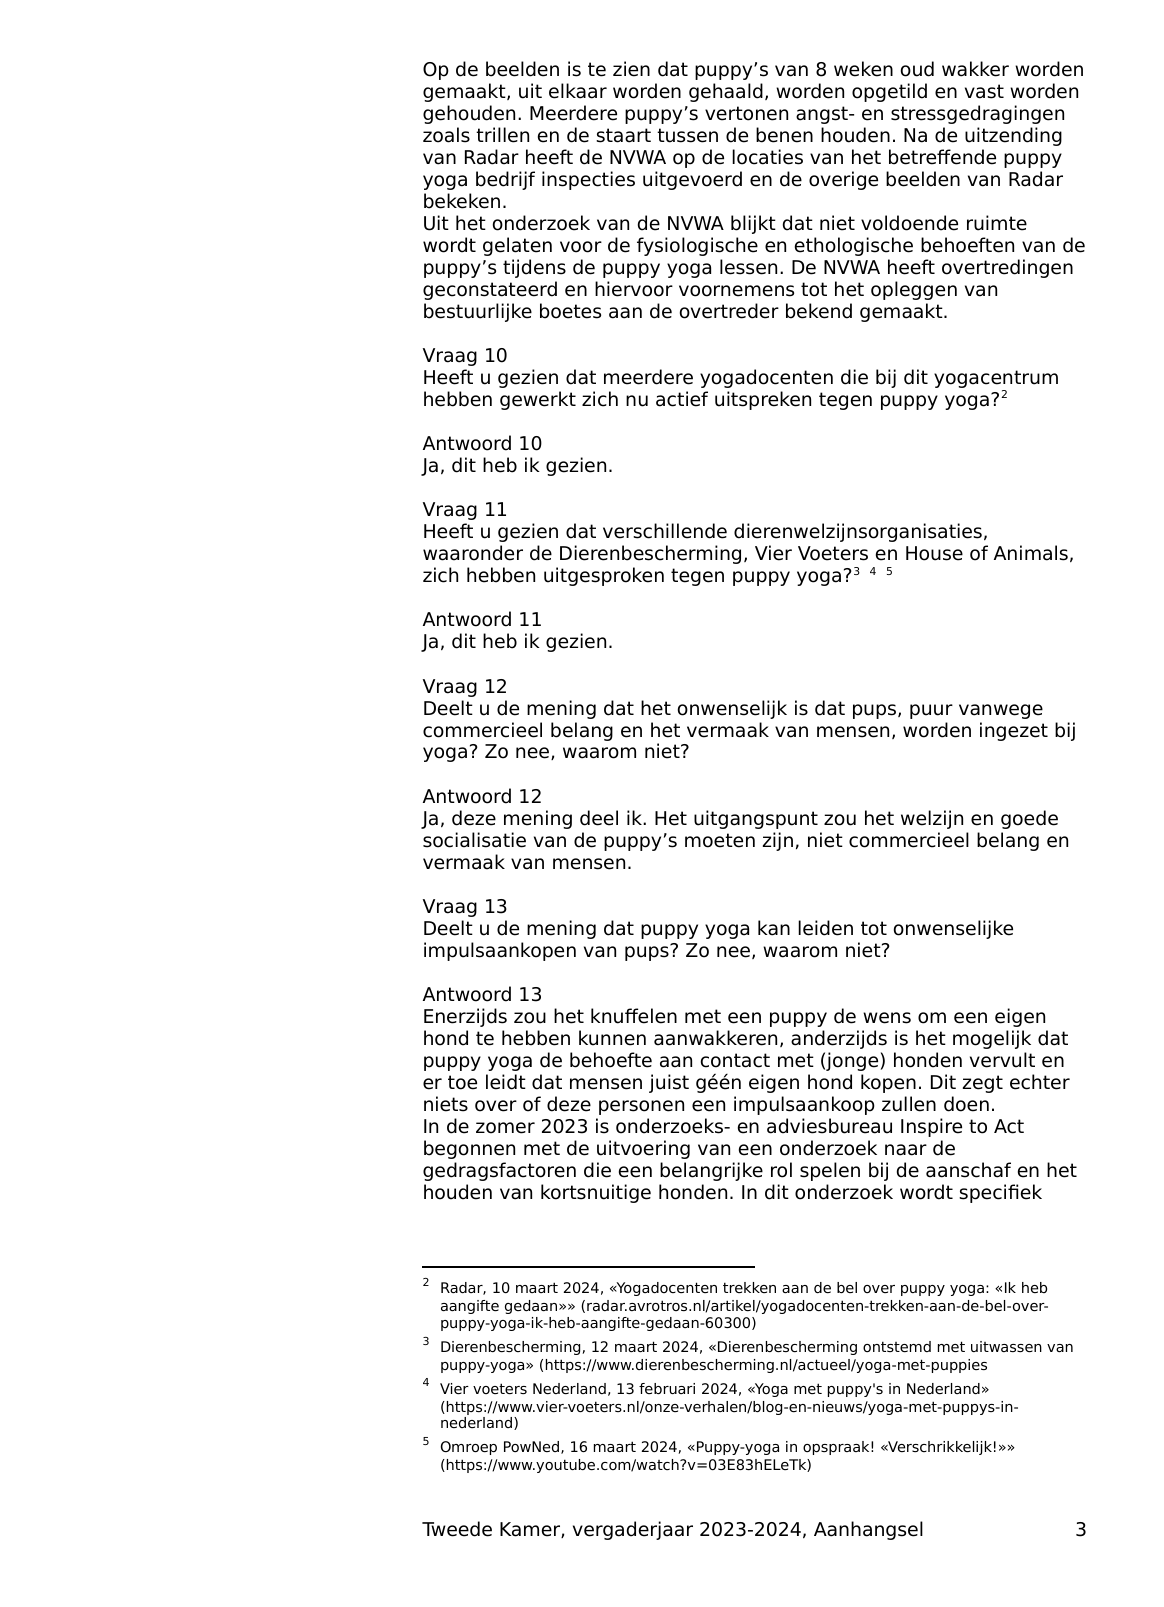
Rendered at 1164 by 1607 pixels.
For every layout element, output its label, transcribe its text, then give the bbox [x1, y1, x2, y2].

text Omroep PowNed, 16 maart 2024, «Puppy-yoga in opspraak! «Verschrikkelijk!»» (https://www.youtube.com/watch?v=03E83hELeTk) [422, 1435, 1087, 1474]
text Ja, dit heb ik gezien. [422, 455, 1087, 477]
text Antwoord 12 [422, 786, 1087, 808]
text Vraag 10 [422, 345, 1087, 367]
text Op de beelden is te zien dat puppy’s van 8 weken oud wakker worden gemaakt, uit elkaar worden gehaald, worden opgetild en vast worden gehouden. Meerdere puppy’s vertonen angst- en stressgedragingen zoals trillen en de staart tussen de benen houden. Na de uitzending van Radar heeft de NVWA op de locaties van het betreffende puppy yoga bedrijf inspecties uitgevoerd en de overige beelden van Radar bekeken. [422, 59, 1087, 213]
text Ja, deze mening deel ik. Het uitgangspunt zou het welzijn en goede socialisatie van de puppy’s moeten zijn, niet commercieel belang en vermaak van mensen. [422, 808, 1087, 873]
text In de zomer 2023 is onderzoeks- en adviesbureau Inspire to Act begonnen met de uitvoering van een onderzoek naar de gedragsfactoren die een belangrijke rol spelen bij de aanschaf en het houden van kortsnuitige honden. In dit onderzoek wordt specifiek [422, 1116, 1087, 1204]
text Uit het onderzoek van de NVWA blijkt dat niet voldoende ruimte wordt gelaten voor de fysiologische en ethologische behoeften van de puppy’s tijdens de puppy yoga lessen. De NVWA heeft overtredingen geconstateerd en hiervoor voornemens tot het opleggen van bestuurlijke boetes aan de overtreder bekend gemaakt. [422, 213, 1087, 323]
text Deelt u de mening dat het onwenselijk is dat pups, puur vanwege commercieel belang en het vermaak van mensen, worden ingezet bij yoga? Zo nee, waarom niet? [422, 697, 1087, 763]
text Vraag 11 [422, 499, 1087, 521]
text Vier voeters Nederland, 13 februari 2024, «Yoga met puppy's in Nederland» (https://www.vier-voeters.nl/onze-verhalen/blog-en-nieuws/yoga-met-puppys-in-nederland) [422, 1377, 1087, 1432]
text Heeft u gezien dat verschillende dierenwelzijnsorganisaties, waaronder de Dierenbescherming, Vier Voeters en House of Animals, zich hebben uitgesproken tegen puppy yoga? [422, 521, 1087, 587]
text Antwoord 11 [422, 609, 1087, 631]
text Antwoord 10 [422, 433, 1087, 455]
text Ja, dit heb ik gezien. [422, 631, 1087, 653]
text Radar, 10 maart 2024, «Yogadocenten trekken aan de bel over puppy yoga: «Ik heb aangifte gedaan»» (radar.avrotros.nl/artikel/yogadocenten-trekken-aan-de-bel-over-puppy-yoga-ik-heb-aangifte-gedaan-60300) [422, 1276, 1087, 1332]
text Vraag 13 [422, 896, 1087, 918]
text Deelt u de mening dat puppy yoga kan leiden tot onwenselijke impulsaankopen van pups? Zo nee, waarom niet? [422, 918, 1087, 962]
text Vraag 12 [422, 676, 1087, 697]
text Dierenbescherming, 12 maart 2024, «Dierenbescherming ontstemd met uitwassen van puppy-yoga» (https://www.dierenbescherming.nl/actueel/yoga-met-puppies [422, 1335, 1087, 1374]
text Antwoord 13 [422, 984, 1087, 1006]
text Heeft u gezien dat meerdere yogadocenten die bij dit yogacentrum hebben gewerkt zich nu actief uitspreken tegen puppy yoga? [422, 367, 1087, 411]
text Enerzijds zou het knuffelen met een puppy de wens om een eigen hond te hebben kunnen aanwakkeren, anderzijds is het mogelijk dat puppy yoga de behoefte aan contact met (jonge) honden vervult en er toe leidt dat mensen juist géén eigen hond kopen. Dit zegt echter niets over of deze personen een impulsaankoop zullen doen. [422, 1006, 1087, 1116]
